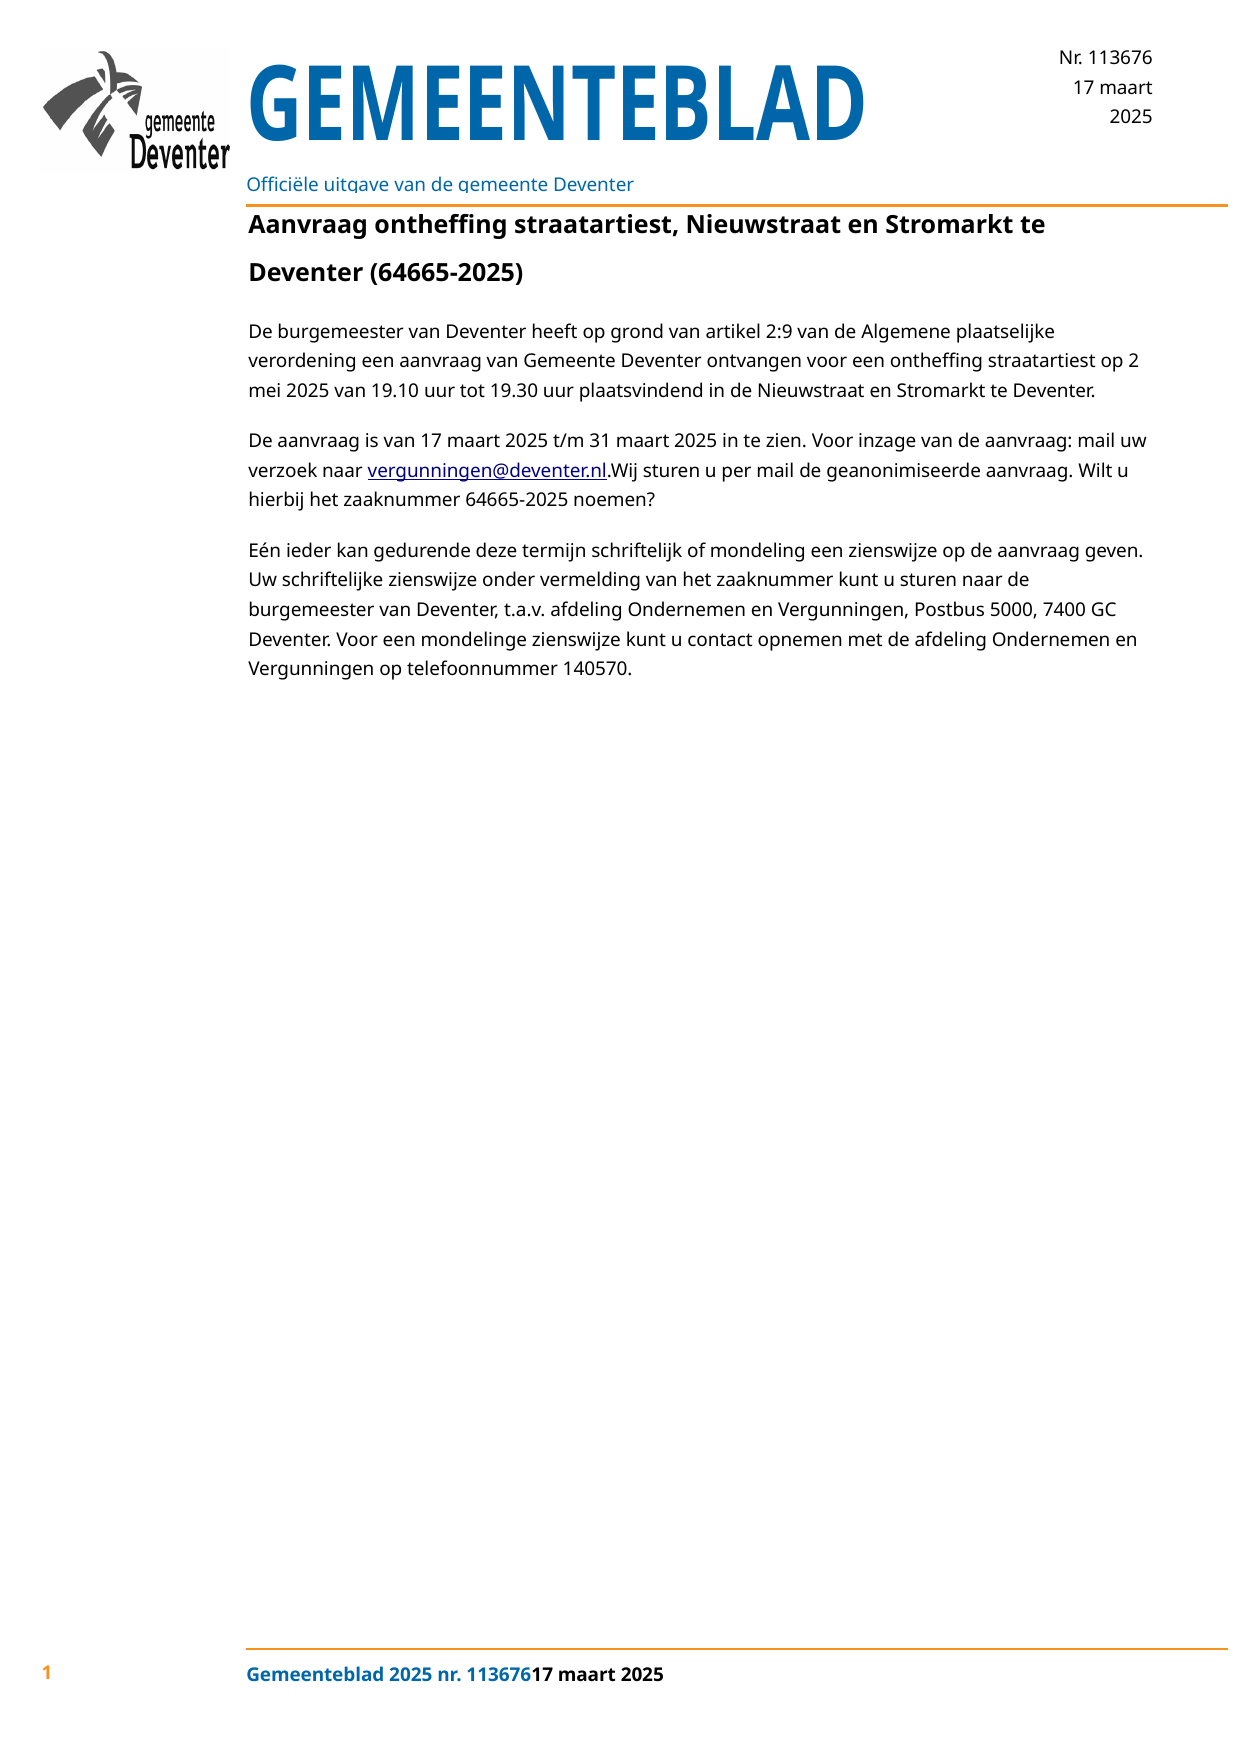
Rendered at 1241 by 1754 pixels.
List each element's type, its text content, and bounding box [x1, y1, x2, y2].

text Eén ieder kan gedurende deze termijn schriftelijk of mondeling een zienswijze op de aanvraag geven. Uw schriftelijke zienswijze onder vermelding van het zaaknummer kunt u sturen naar de burgemeester van Deventer, t.a.v. afdeling Ondernemen en Vergunningen, Postbus 5000, 7400 GC Deventer. Voor een mondelinge zienswijze kunt u contact opnemen met de afdeling Ondernemen en Vergunningen op telefoonnummer 140570. [248, 537, 1152, 681]
text De aanvraag is van 17 maart 2025 t/m 31 maart 2025 in te zien. Voor inzage van de aanvraag: mail uw verzoek naar vergunningen@deventer.nl.Wij sturen u per mail de geanonimiseerde aanvraag. Wilt u hierbij het zaaknummer 64665-2025 noemen? [248, 427, 1152, 512]
text De burgemeester van Deventer heeft op grond van artikel 2:9 van de Algemene plaatselijke verordening een aanvraag van Gemeente Deventer ontvangen voor een ontheffing straatartiest op 2 mei 2025 van 19.10 uur tot 19.30 uur plaatsvindend in de Nieuwstraat en Stromarkt te Deventer. [248, 318, 1152, 403]
picture [41, 47, 231, 172]
text Aanvraag ontheffing straatartiest, Nieuwstraat en Stromarkt te Deventer (64665-2025) [248, 207, 1152, 288]
